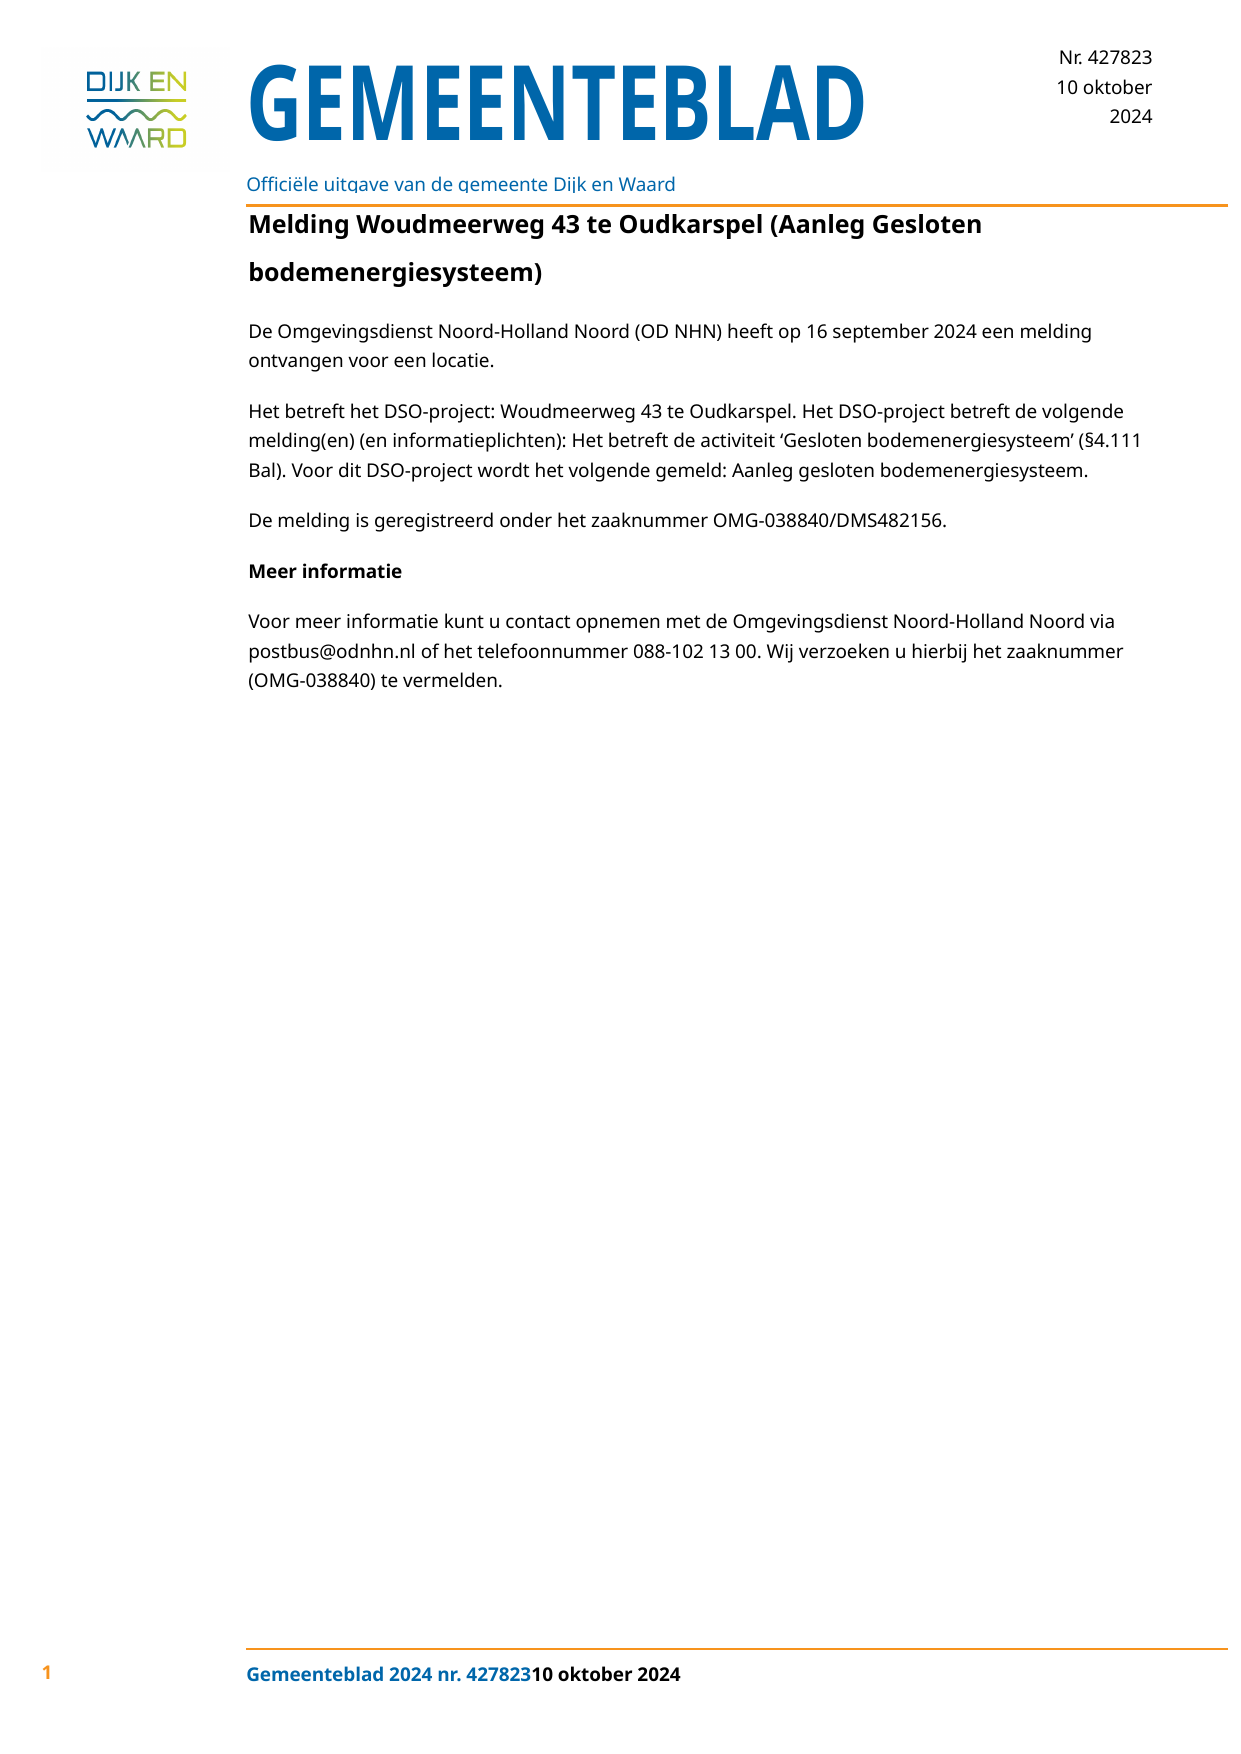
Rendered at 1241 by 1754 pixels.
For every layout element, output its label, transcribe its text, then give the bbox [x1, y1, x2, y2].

text Meer informatie [248, 558, 1152, 584]
text Het betreft het DSO-project: Woudmeerweg 43 te Oudkarspel. Het DSO-project betreft de volgende melding(en) (en informatieplichten): Het betreft de activiteit ‘Gesloten bodemenergiesysteem’ (§4.111 Bal). Voor dit DSO-project wordt het volgende gemeld: Aanleg gesloten bodemenergiesysteem. [248, 398, 1152, 483]
text De melding is geregistreerd onder het zaaknummer OMG-038840/DMS482156. [248, 507, 1152, 533]
text Melding Woudmeerweg 43 te Oudkarspel (Aanleg Gesloten bodemenergiesysteem) [248, 207, 1152, 288]
picture [41, 47, 231, 172]
text De Omgevingsdienst Noord-Holland Noord (OD NHN) heeft op 16 september 2024 een melding ontvangen voor een locatie. [248, 318, 1152, 373]
text Voor meer informatie kunt u contact opnemen met de Omgevingsdienst Noord-Holland Noord via postbus@odnhn.nl of het telefoonnummer 088-102 13 00. Wij verzoeken u hierbij het zaaknummer (OMG-038840) te vermelden. [248, 608, 1152, 693]
